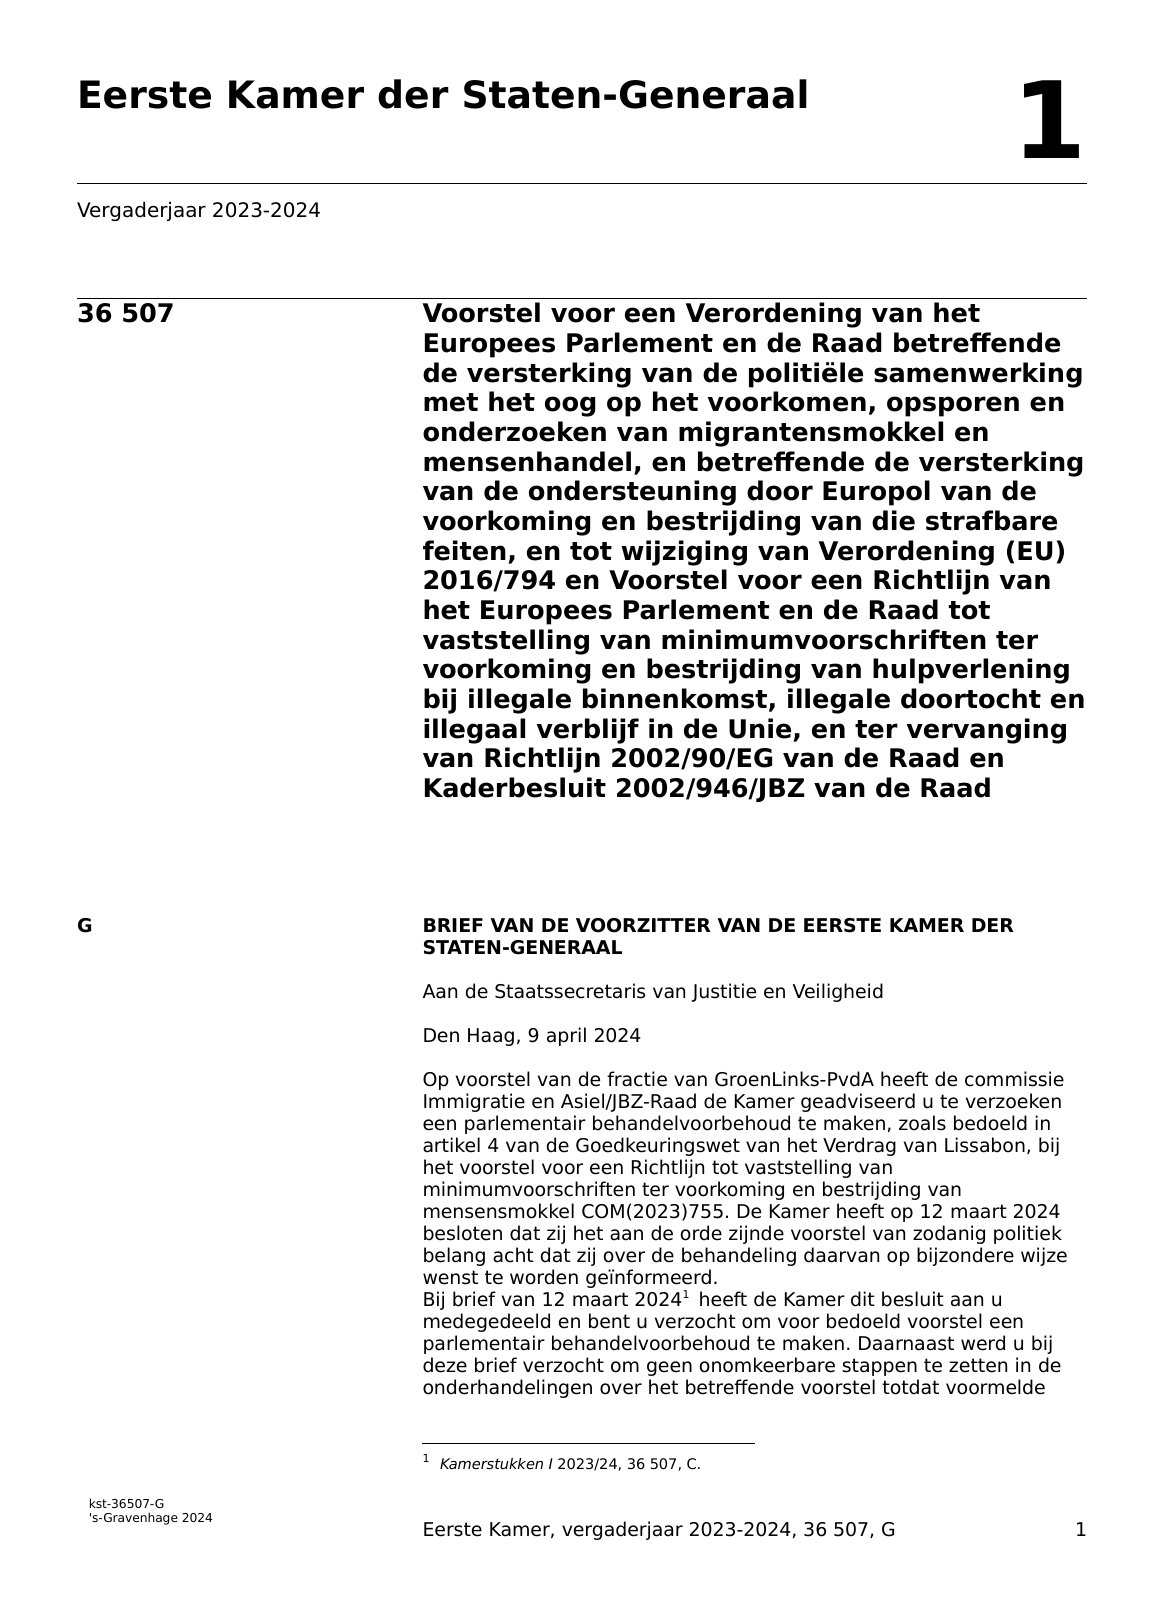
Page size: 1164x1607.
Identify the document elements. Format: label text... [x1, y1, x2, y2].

subtitle G BRIEF VAN DE VOORZITTER VAN DE EERSTE KAMER DER STATEN-GENERAAL [77, 915, 1087, 959]
text Kamerstukken I 2023/24, 36 507, C. [422, 1452, 1087, 1474]
table_cell Vergaderjaar 2023-2024 [77, 184, 1087, 298]
text Den Haag, 9 april 2024 [422, 1025, 1087, 1047]
text Aan de Staatssecretaris van Justitie en Veiligheid [422, 981, 1087, 1003]
table_header 1 [886, 59, 1087, 183]
text kst-36507-G [88, 1497, 323, 1511]
text Op voorstel van de fractie van GroenLinks-PvdA heeft de commissie Immigratie en Asiel/JBZ-Raad de Kamer geadviseerd u te verzoeken een parlementair behandelvoorbehoud te maken, zoals bedoeld in artikel 4 van de Goedkeuringswet van het Verdrag van Lissabon, bij het voorstel voor een Richtlijn tot vaststelling van minimumvoorschriften ter voorkoming en bestrijding van mensensmokkel COM(2023)755. De Kamer heeft op 12 maart 2024 besloten dat zij het aan de orde zijnde voorstel van zodanig politiek belang acht dat zij over de behandeling daarvan op bijzondere wijze wenst te worden geïnformeerd. [422, 1069, 1087, 1289]
text 's-Gravenhage 2024 [88, 1511, 323, 1525]
text Bij brief van 12 maart 2024 heeft de Kamer dit besluit aan u medegedeeld en bent u verzocht om voor bedoeld voorstel een parlementair behandelvoorbehoud te maken. Daarnaast werd u bij deze brief verzocht om geen onomkeerbare stappen te zetten in de onderhandelingen over het betreffende voorstel totdat voormelde [422, 1289, 1087, 1399]
subtitle 36 507 Voorstel voor een Verordening van het Europees Parlement en de Raad betreffende de versterking van de politiële samenwerking met het oog op het voorkomen, opsporen en onderzoeken van migrantensmokkel en mensenhandel, en betreffende de versterking van de ondersteuning door Europol van de voorkoming en bestrijding van die strafbare feiten, en tot wijziging van Verordening (EU) 2016/794 en Voorstel voor een Richtlijn van het Europees Parlement en de Raad tot vaststelling van minimumvoorschriften ter voorkoming en bestrijding van hulpverlening bij illegale binnenkomst, illegale doortocht en illegaal verblijf in de Unie, en ter vervanging van Richtlijn 2002/90/EG van de Raad en Kaderbesluit 2002/946/JBZ van de Raad [77, 299, 1087, 804]
table_header Eerste Kamer der Staten-Generaal [77, 59, 886, 183]
